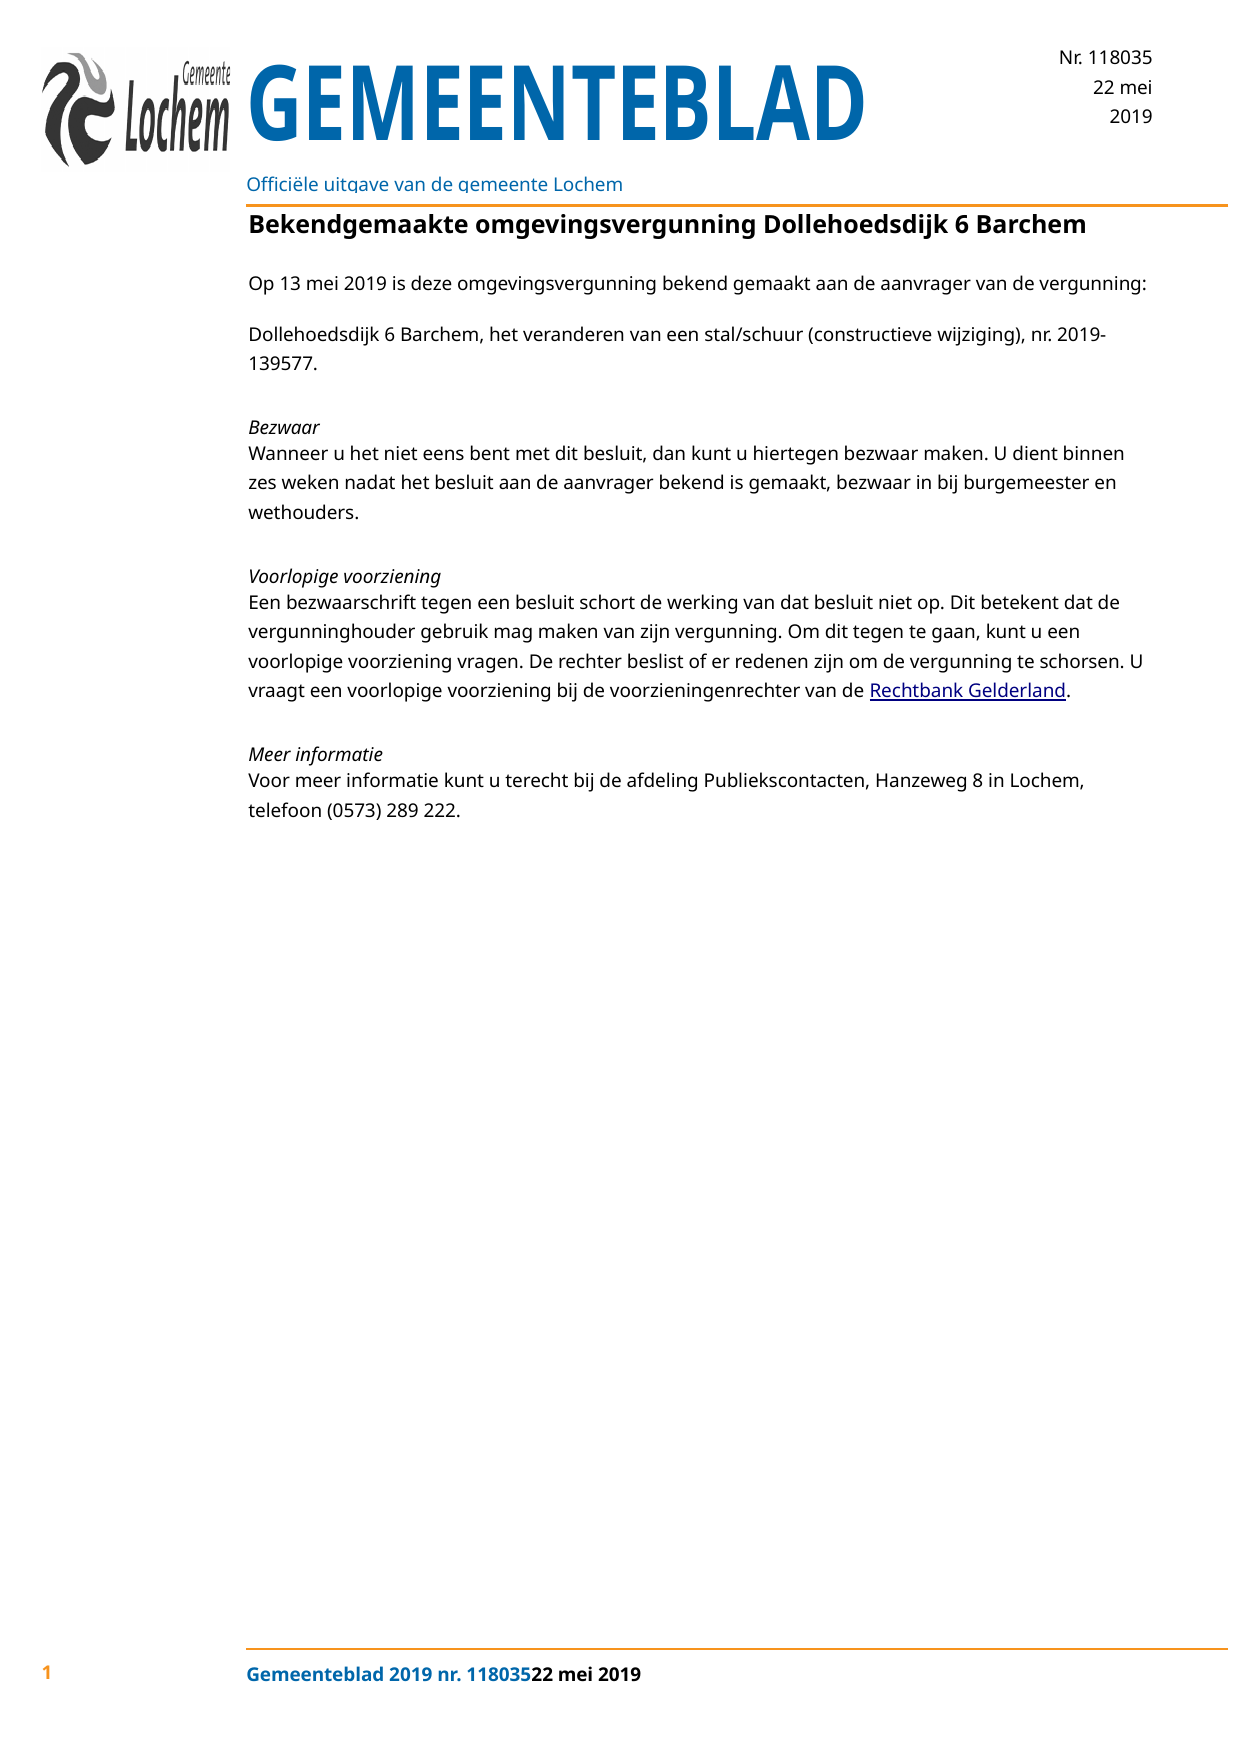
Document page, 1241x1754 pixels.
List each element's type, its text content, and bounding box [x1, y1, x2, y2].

text Bezwaar [248, 414, 1152, 440]
text Wanneer u het niet eens bent met dit besluit, dan kunt u hiertegen bezwaar maken. U dient binnen zes weken nadat het besluit aan de aanvrager bekend is gemaakt, bezwaar in bij burgemeester en wethouders. [248, 440, 1152, 525]
text Bekendgemaakte omgevingsvergunning Dollehoedsdijk 6 Barchem [248, 207, 1152, 241]
picture [41, 47, 231, 172]
text Voorlopige voorziening [248, 563, 1152, 589]
text Dollehoedsdijk 6 Barchem, het veranderen van een stal/schuur (constructieve wijziging), nr. 2019-139577. [248, 321, 1152, 376]
text Meer informatie [248, 742, 1152, 767]
text Een bezwaarschrift tegen een besluit schort de werking van dat besluit niet op. Dit betekent dat de vergunninghouder gebruik mag maken van zijn vergunning. Om dit tegen te gaan, kunt u een voorlopige voorziening vragen. De rechter beslist of er redenen zijn om de vergunning te schorsen. U vraagt een voorlopige voorziening bij de voorzieningenrechter van de Rechtbank Gelderland. [248, 589, 1152, 703]
text Op 13 mei 2019 is deze omgevingsvergunning bekend gemaakt aan de aanvrager van de vergunning: [248, 270, 1152, 296]
text Voor meer informatie kunt u terecht bij de afdeling Publiekscontacten, Hanzeweg 8 in Lochem, telefoon (0573) 289 222. [248, 767, 1152, 823]
